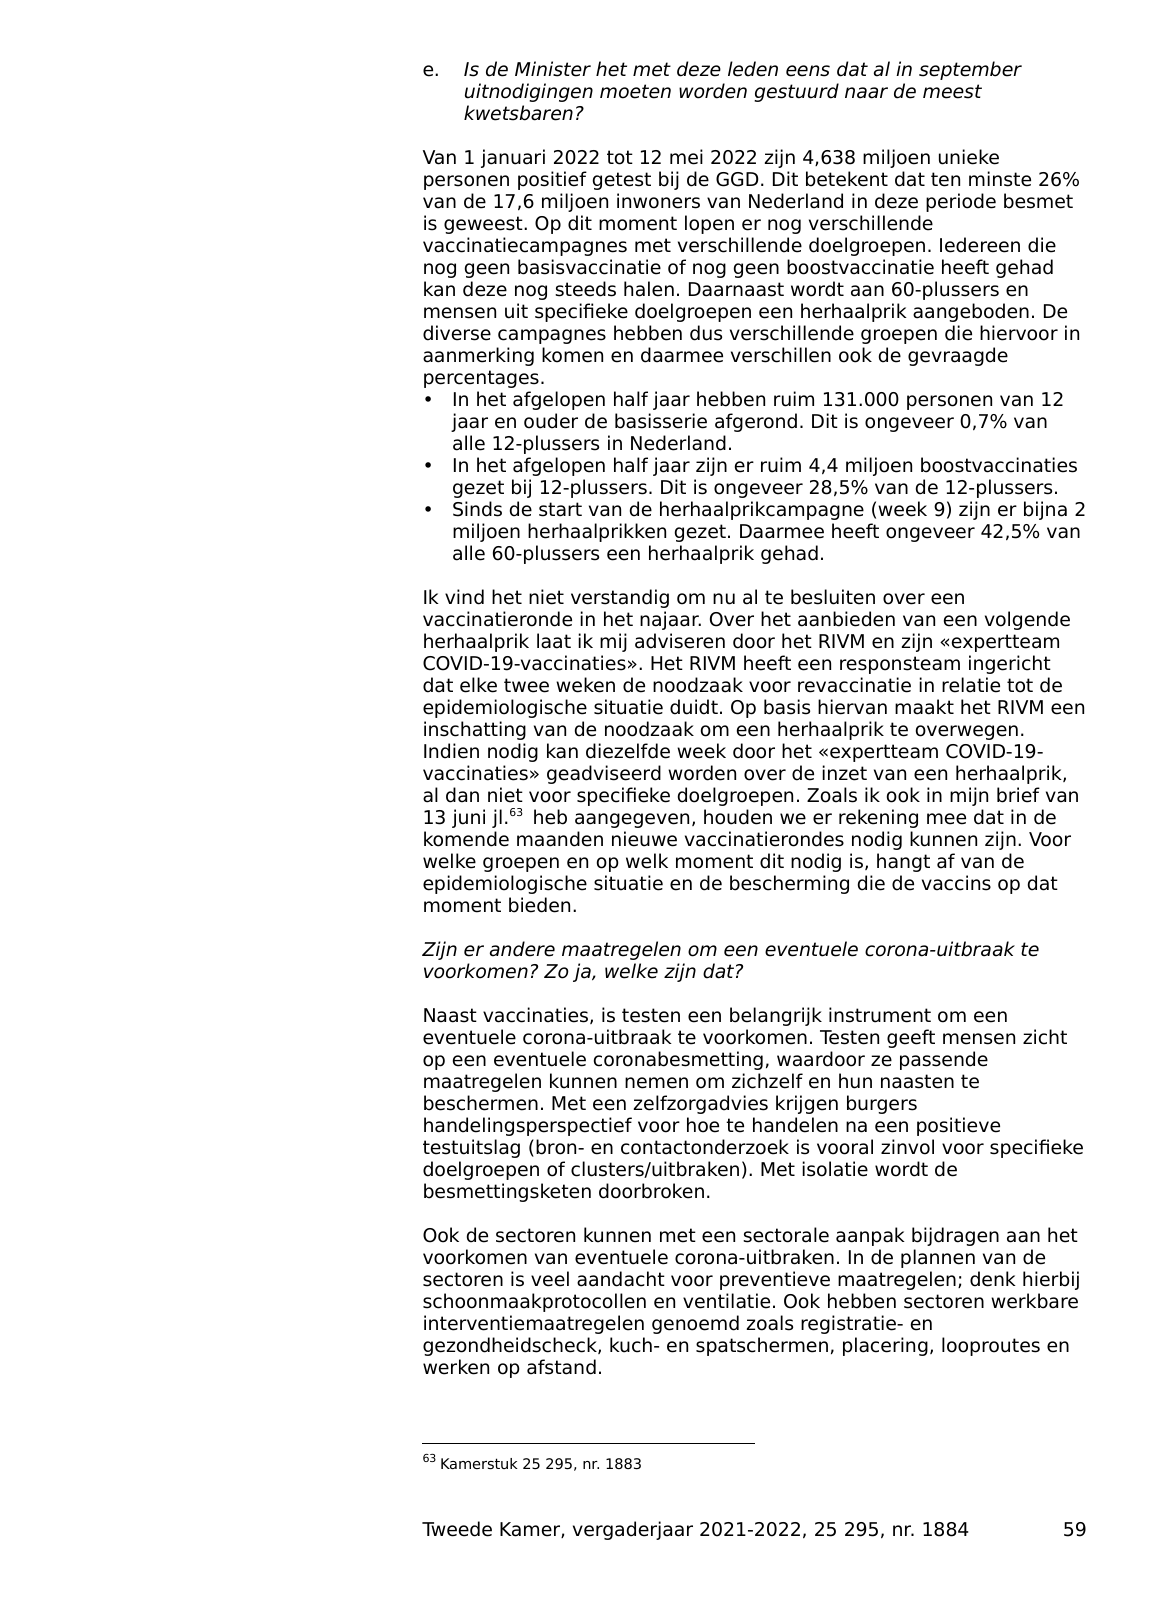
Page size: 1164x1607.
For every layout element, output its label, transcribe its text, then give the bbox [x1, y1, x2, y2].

text • In het afgelopen half jaar zijn er ruim 4,4 miljoen boostvaccinaties gezet bij 12-plussers. Dit is ongeveer 28,5% van de 12-plussers. [422, 455, 1087, 499]
text e. Is de Minister het met deze leden eens dat al in september uitnodigingen moeten worden gestuurd naar de meest kwetsbaren? [422, 59, 1087, 125]
text Ik vind het niet verstandig om nu al te besluiten over een vaccinatieronde in het najaar. Over het aanbieden van een volgende herhaalprik laat ik mij adviseren door het RIVM en zijn «expertteam COVID-19-vaccinaties». Het RIVM heeft een responsteam ingericht dat elke twee weken de noodzaak voor revaccinatie in relatie tot de epidemiologische situatie duidt. Op basis hiervan maakt het RIVM een inschatting van de noodzaak om een herhaalprik te overwegen. Indien nodig kan diezelfde week door het «expertteam COVID-19-vaccinaties» geadviseerd worden over de inzet van een herhaalprik, al dan niet voor specifieke doelgroepen. Zoals ik ook in mijn brief van 13 juni jl. heb aangegeven, houden we er rekening mee dat in de komende maanden nieuwe vaccinatierondes nodig kunnen zijn. Voor welke groepen en op welk moment dit nodig is, hangt af van de epidemiologische situatie en de bescherming die de vaccins op dat moment bieden. [422, 587, 1087, 917]
text • Sinds de start van de herhaalprikcampagne (week 9) zijn er bijna 2 miljoen herhaalprikken gezet. Daarmee heeft ongeveer 42,5% van alle 60-plussers een herhaalprik gehad. [422, 499, 1087, 565]
text Naast vaccinaties, is testen een belangrijk instrument om een eventuele corona-uitbraak te voorkomen. Testen geeft mensen zicht op een eventuele coronabesmetting, waardoor ze passende maatregelen kunnen nemen om zichzelf en hun naasten te beschermen. Met een zelfzorgadvies krijgen burgers handelingsperspectief voor hoe te handelen na een positieve testuitslag (bron- en contactonderzoek is vooral zinvol voor specifieke doelgroepen of clusters/uitbraken). Met isolatie wordt de besmettingsketen doorbroken. [422, 1005, 1087, 1203]
text Zijn er andere maatregelen om een eventuele corona-uitbraak te voorkomen? Zo ja, welke zijn dat? [422, 939, 1087, 983]
text Van 1 januari 2022 tot 12 mei 2022 zijn 4,638 miljoen unieke personen positief getest bij de GGD. Dit betekent dat ten minste 26% van de 17,6 miljoen inwoners van Nederland in deze periode besmet is geweest. Op dit moment lopen er nog verschillende vaccinatiecampagnes met verschillende doelgroepen. Iedereen die nog geen basisvaccinatie of nog geen boostvaccinatie heeft gehad kan deze nog steeds halen. Daarnaast wordt aan 60-plussers en mensen uit specifieke doelgroepen een herhaalprik aangeboden. De diverse campagnes hebben dus verschillende groepen die hiervoor in aanmerking komen en daarmee verschillen ook de gevraagde percentages. [422, 147, 1087, 389]
text Ook de sectoren kunnen met een sectorale aanpak bijdragen aan het voorkomen van eventuele corona-uitbraken. In de plannen van de sectoren is veel aandacht voor preventieve maatregelen; denk hierbij schoonmaakprotocollen en ventilatie. Ook hebben sectoren werkbare interventiemaatregelen genoemd zoals registratie- en gezondheidscheck, kuch- en spatschermen, placering, looproutes en werken op afstand. [422, 1225, 1087, 1379]
text • In het afgelopen half jaar hebben ruim 131.000 personen van 12 jaar en ouder de basisserie afgerond. Dit is ongeveer 0,7% van alle 12-plussers in Nederland. [422, 389, 1087, 455]
text Kamerstuk 25 295, nr. 1883 [422, 1452, 1087, 1474]
